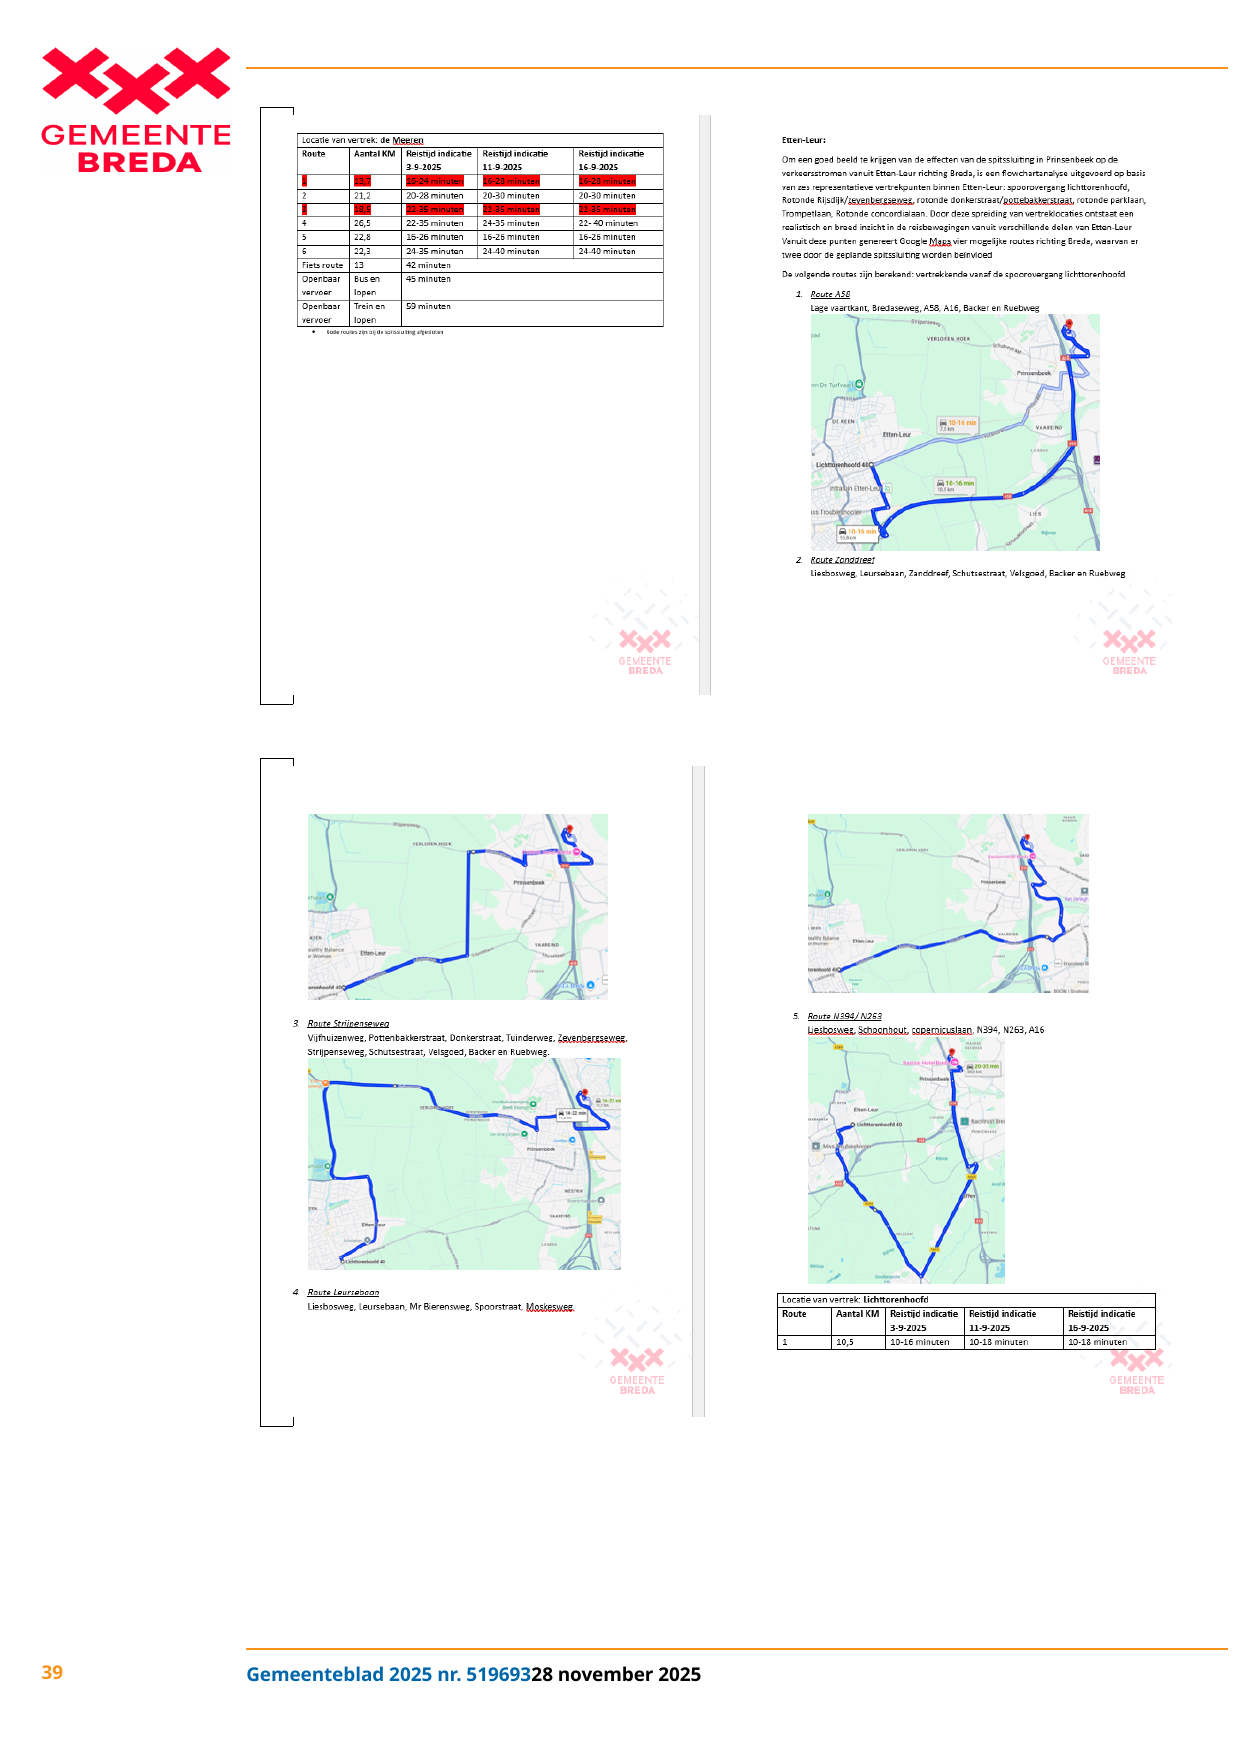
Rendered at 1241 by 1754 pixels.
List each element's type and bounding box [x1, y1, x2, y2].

picture [268, 766, 1173, 1417]
picture [268, 115, 1173, 695]
picture [41, 47, 231, 172]
